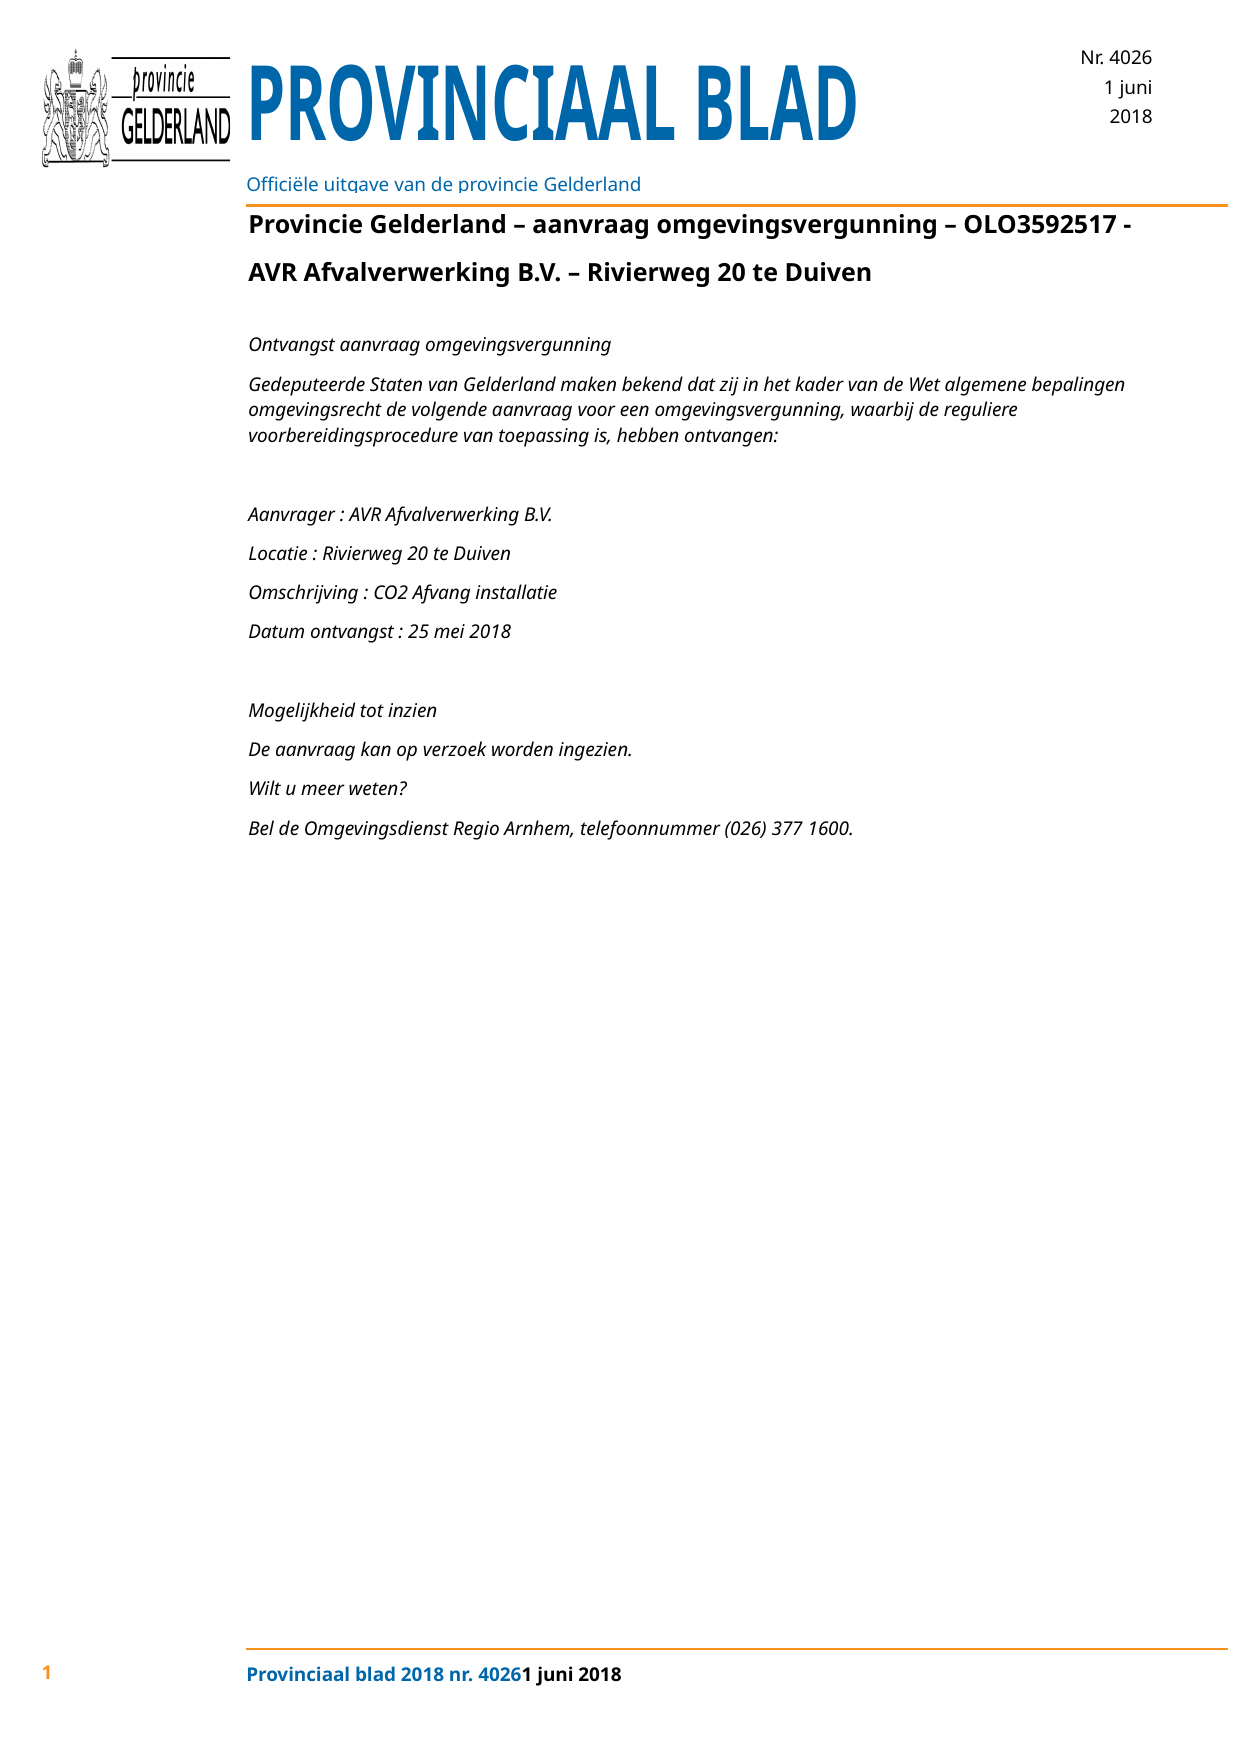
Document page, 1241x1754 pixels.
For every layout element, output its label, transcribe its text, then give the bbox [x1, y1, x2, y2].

text Gedeputeerde Staten van Gelderland maken bekend dat zij in het kader van de Wet algemene bepalingen omgevingsrecht de volgende aanvraag voor een omgevingsvergunning, waarbij de reguliere voorbereidingsprocedure van toepassing is, hebben ontvangen: [248, 371, 1152, 448]
text Locatie : Rivierweg 20 te Duiven [248, 540, 1152, 566]
text Ontvangst aanvraag omgevingsvergunning [248, 331, 1152, 357]
text Mogelijkheid tot inzien [248, 697, 1152, 723]
text Wilt u meer weten? [248, 776, 1152, 801]
text Datum ontvangst : 25 mei 2018 [248, 618, 1152, 644]
text Omschrijving : CO2 Afvang installatie [248, 579, 1152, 605]
text Provincie Gelderland – aanvraag omgevingsvergunning – OLO3592517 - AVR Afvalverwerking B.V. – Rivierweg 20 te Duiven [248, 207, 1152, 288]
text De aanvraag kan op verzoek worden ingezien. [248, 736, 1152, 762]
text Bel de Omgevingsdienst Regio Arnhem, telefoonnummer (026) 377 1600. [248, 815, 1152, 841]
picture [41, 47, 231, 172]
text Aanvrager : AVR Afvalverwerking B.V. [248, 501, 1152, 526]
